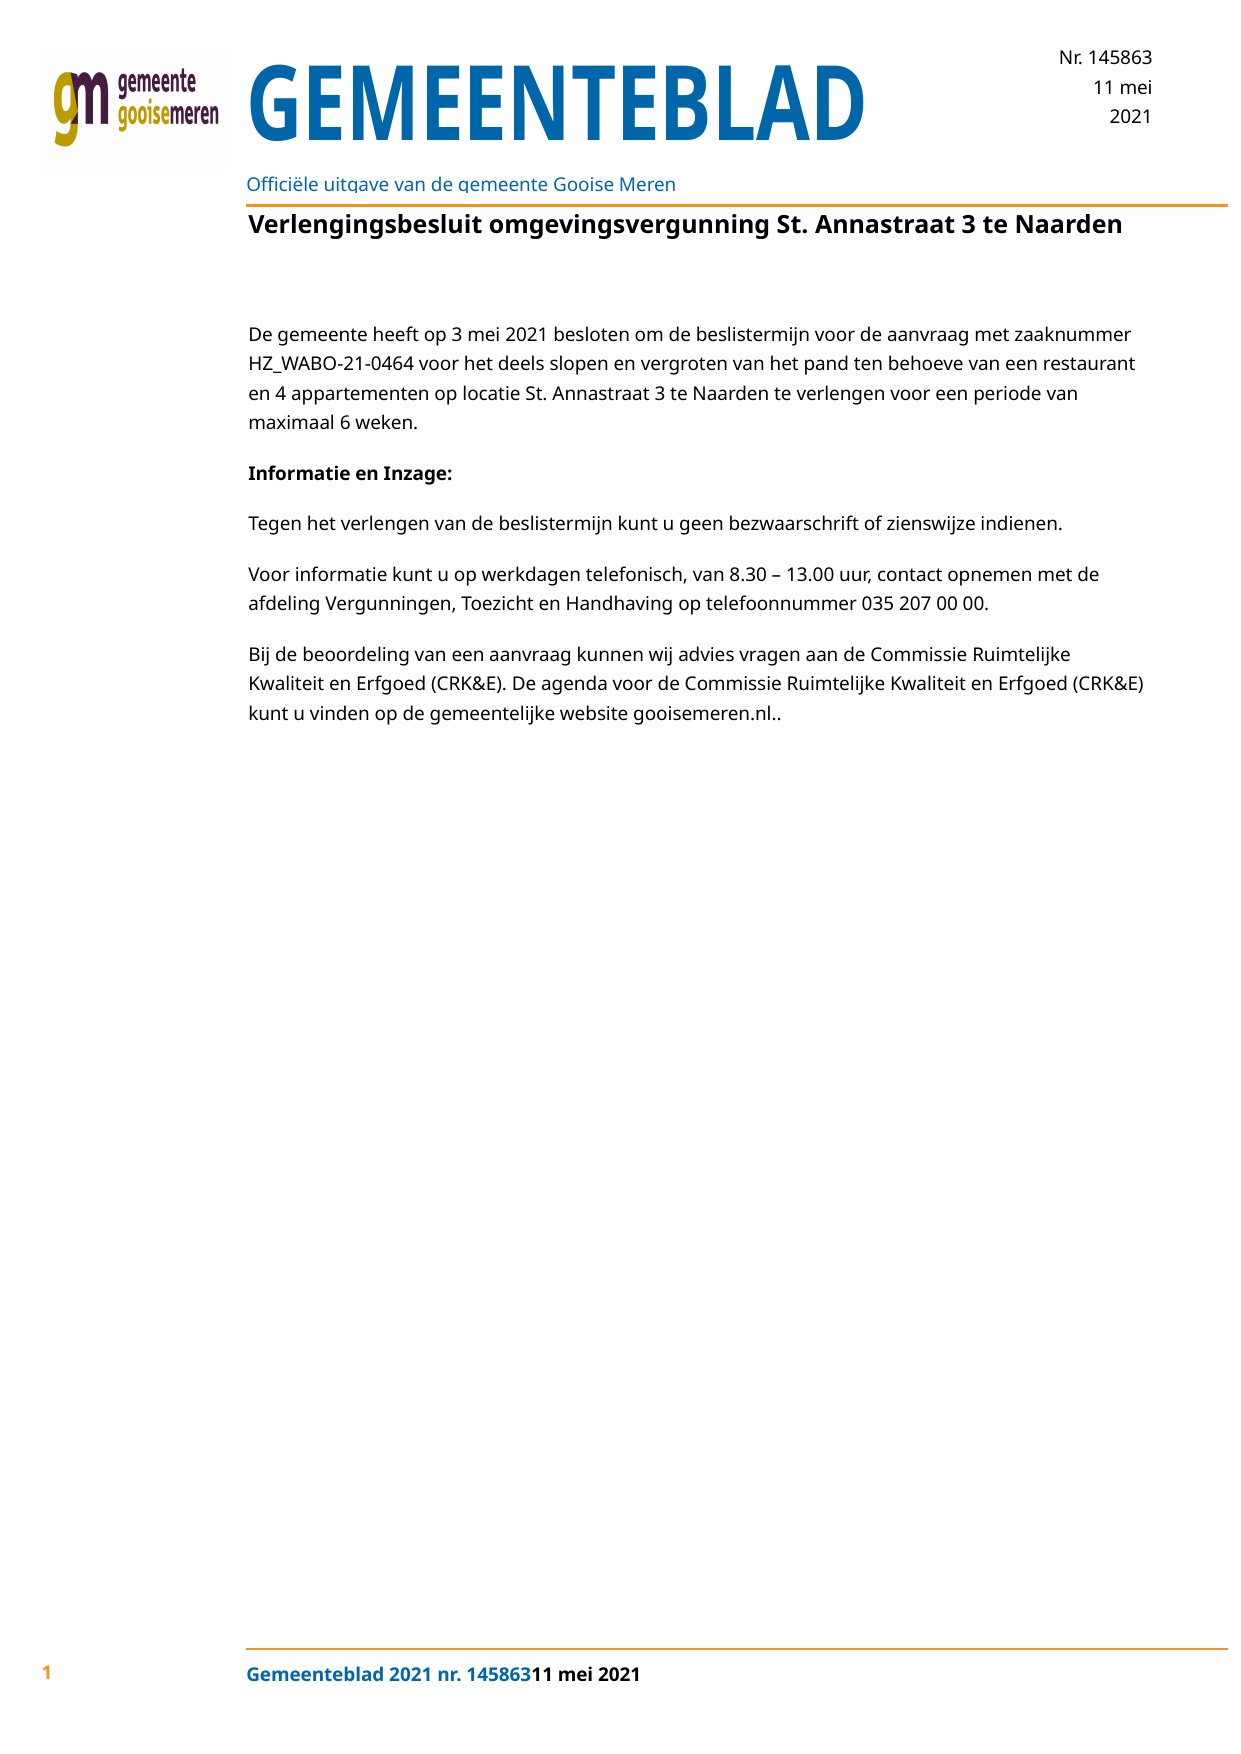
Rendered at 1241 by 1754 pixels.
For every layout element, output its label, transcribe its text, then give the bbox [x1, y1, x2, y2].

text Bij de beoordeling van een aanvraag kunnen wij advies vragen aan de Commissie Ruimtelijke Kwaliteit en Erfgoed (CRK&E). De agenda voor de Commissie Ruimtelijke Kwaliteit en Erfgoed (CRK&E) kunt u vinden op de gemeentelijke website gooisemeren.nl.. [248, 641, 1152, 726]
picture [41, 47, 231, 172]
text De gemeente heeft op 3 mei 2021 besloten om de beslistermijn voor de aanvraag met zaaknummer HZ_WABO-21-0464 voor het deels slopen en vergroten van het pand ten behoeve van een restaurant en 4 appartementen op locatie St. Annastraat 3 te Naarden te verlengen voor een periode van maximaal 6 weken. [248, 321, 1152, 435]
text Tegen het verlengen van de beslistermijn kunt u geen bezwaarschrift of zienswijze indienen. [248, 510, 1152, 536]
text Verlengingsbesluit omgevingsvergunning St. Annastraat 3 te Naarden [248, 207, 1152, 241]
text Voor informatie kunt u op werkdagen telefonisch, van 8.30 – 13.00 uur, contact opnemen met de afdeling Vergunningen, Toezicht en Handhaving op telefoonnummer 035 207 00 00. [248, 561, 1152, 616]
text Informatie en Inzage: [248, 460, 1152, 486]
